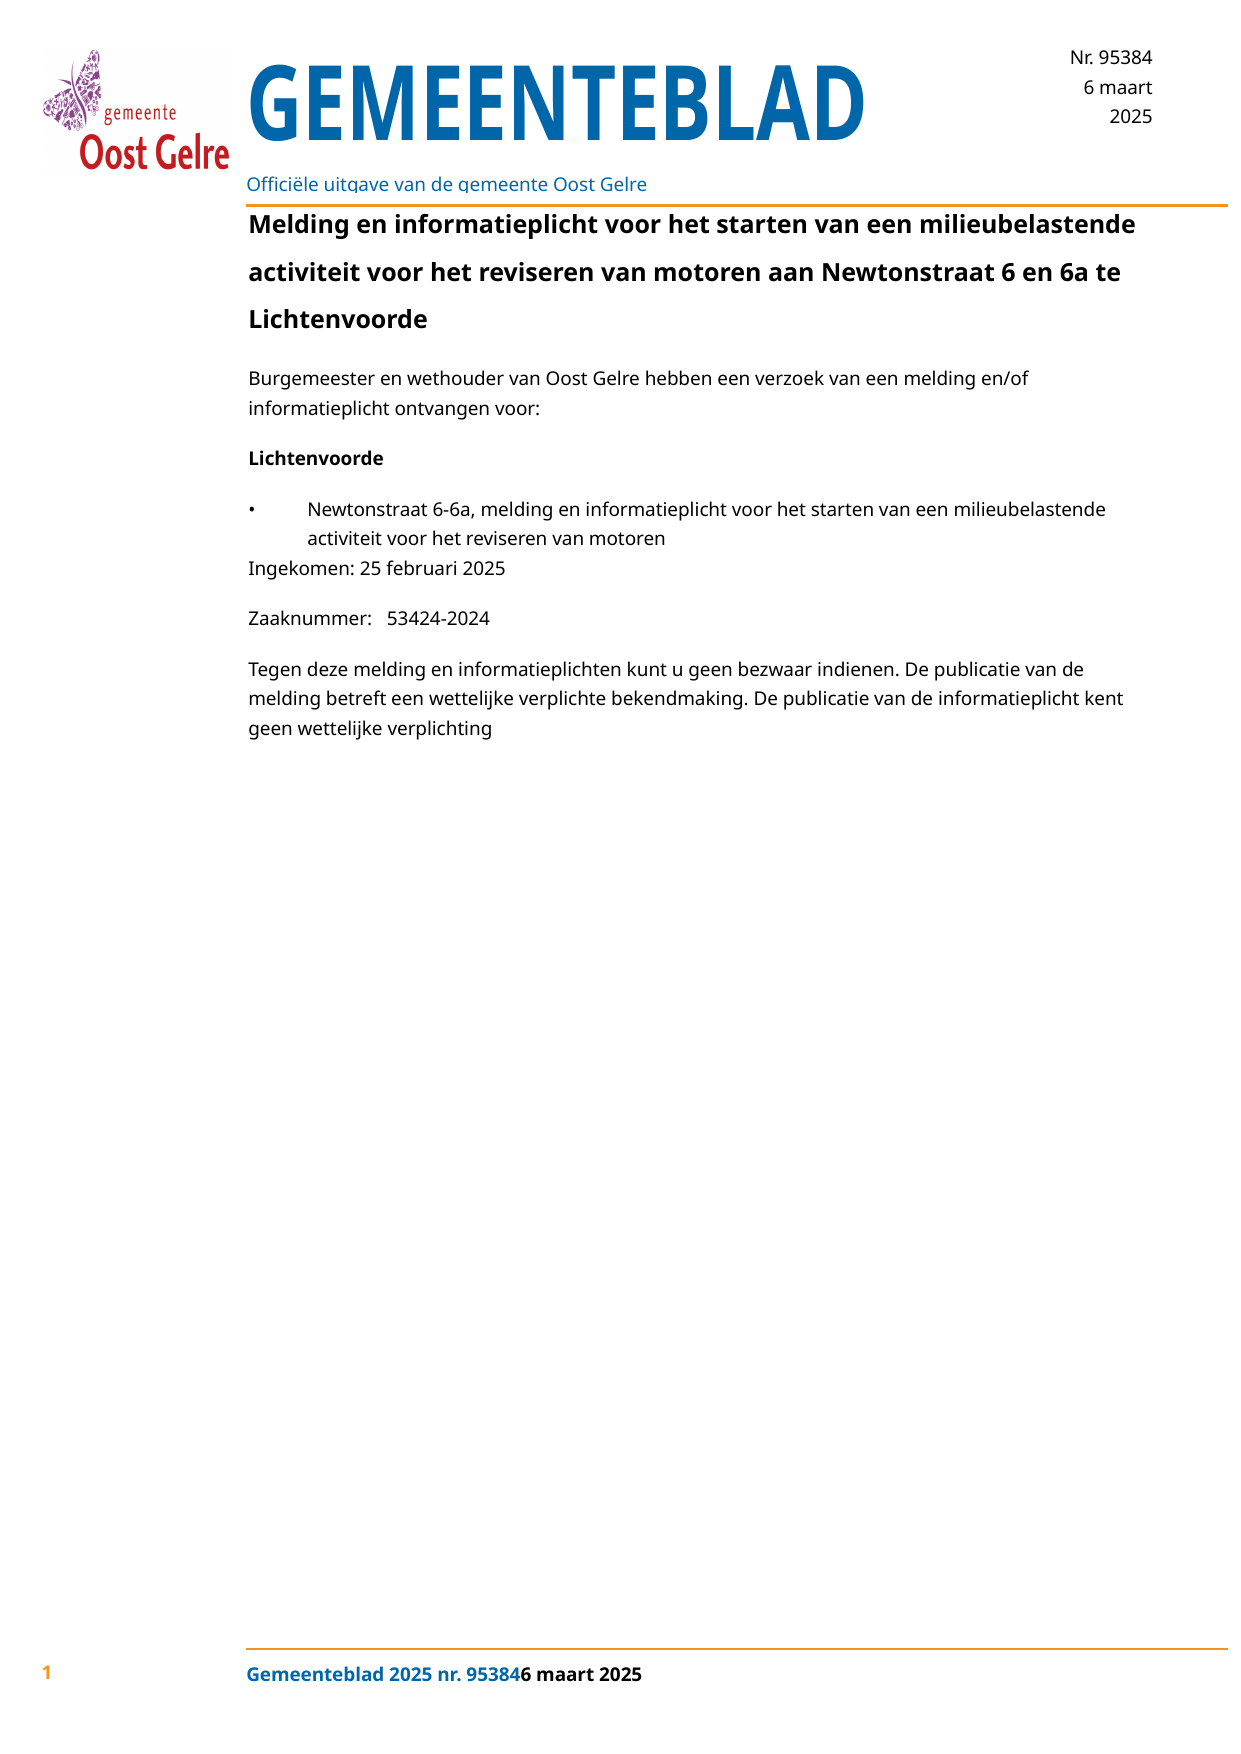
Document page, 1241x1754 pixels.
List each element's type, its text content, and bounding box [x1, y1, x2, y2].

picture [41, 47, 231, 172]
text Melding en informatieplicht voor het starten van een milieubelastende activiteit voor het reviseren van motoren aan Newtonstraat 6 en 6a te Lichtenvoorde [248, 207, 1152, 336]
list Newtonstraat 6-6a, melding en informatieplicht voor het starten van een milieubelastende activiteit voor het reviseren van motoren [248, 496, 1152, 551]
text Tegen deze melding en informatieplichten kunt u geen bezwaar indienen. De publicatie van de melding betreft een wettelijke verplichte bekendmaking. De publicatie van de informatieplicht kent geen wettelijke verplichting [248, 656, 1152, 741]
text Ingekomen: 25 februari 2025 [248, 555, 1152, 581]
text Burgemeester en wethouder van Oost Gelre hebben een verzoek van een melding en/of informatieplicht ontvangen voor: [248, 366, 1152, 421]
text Lichtenvoorde [248, 446, 1152, 471]
text Zaaknummer: 53424-2024 [248, 606, 1152, 631]
